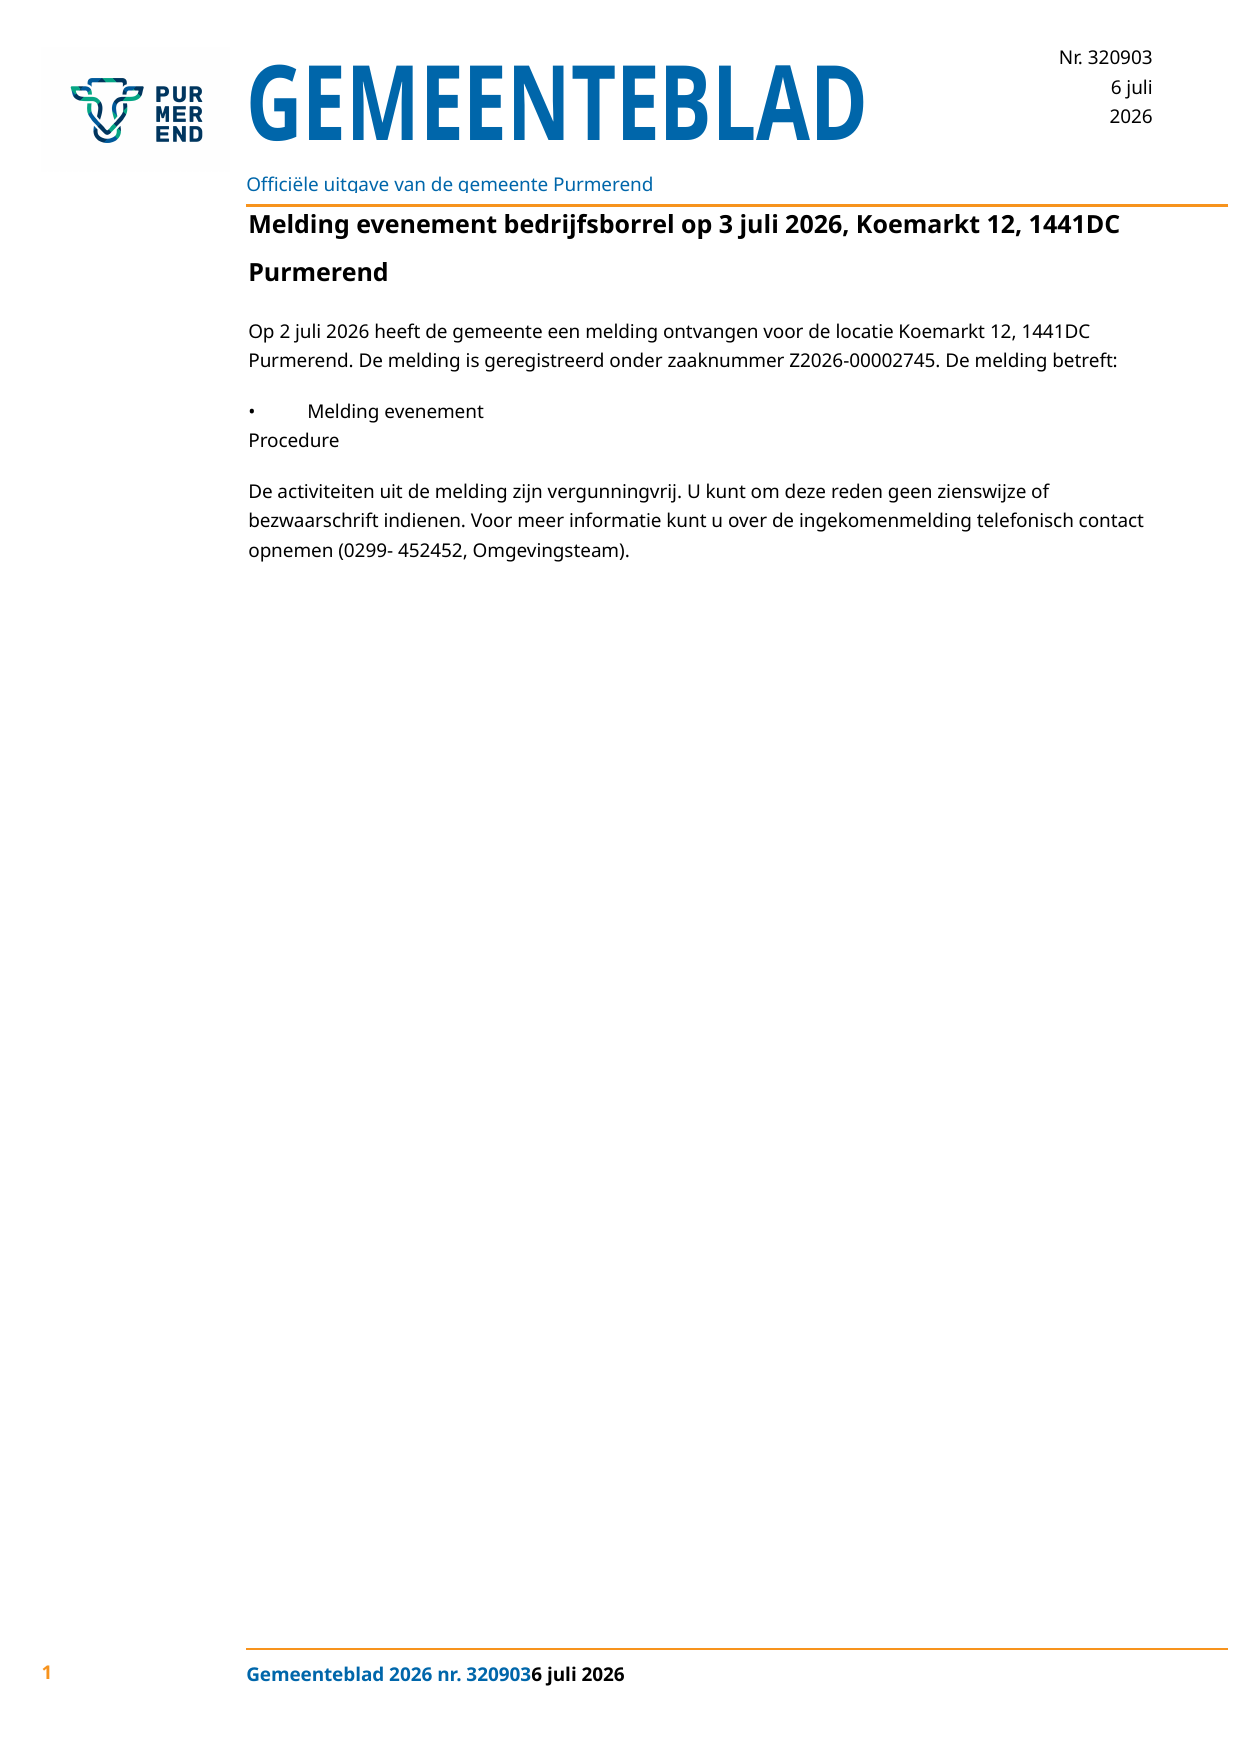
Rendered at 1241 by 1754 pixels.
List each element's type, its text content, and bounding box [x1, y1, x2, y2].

list Melding evenement [248, 398, 1152, 424]
text Procedure [248, 427, 1152, 453]
picture [41, 47, 231, 172]
text De activiteiten uit de melding zijn vergunningvrij. U kunt om deze reden geen zienswijze of bezwaarschrift indienen. Voor meer informatie kunt u over de ingekomenmelding telefonisch contact opnemen (0299- 452452, Omgevingsteam). [248, 478, 1152, 563]
text Melding evenement bedrijfsborrel op 3 juli 2026, Koemarkt 12, 1441DC Purmerend [248, 207, 1152, 288]
text Op 2 juli 2026 heeft de gemeente een melding ontvangen voor de locatie Koemarkt 12, 1441DC Purmerend. De melding is geregistreerd onder zaaknummer Z2026-00002745. De melding betreft: [248, 318, 1152, 373]
